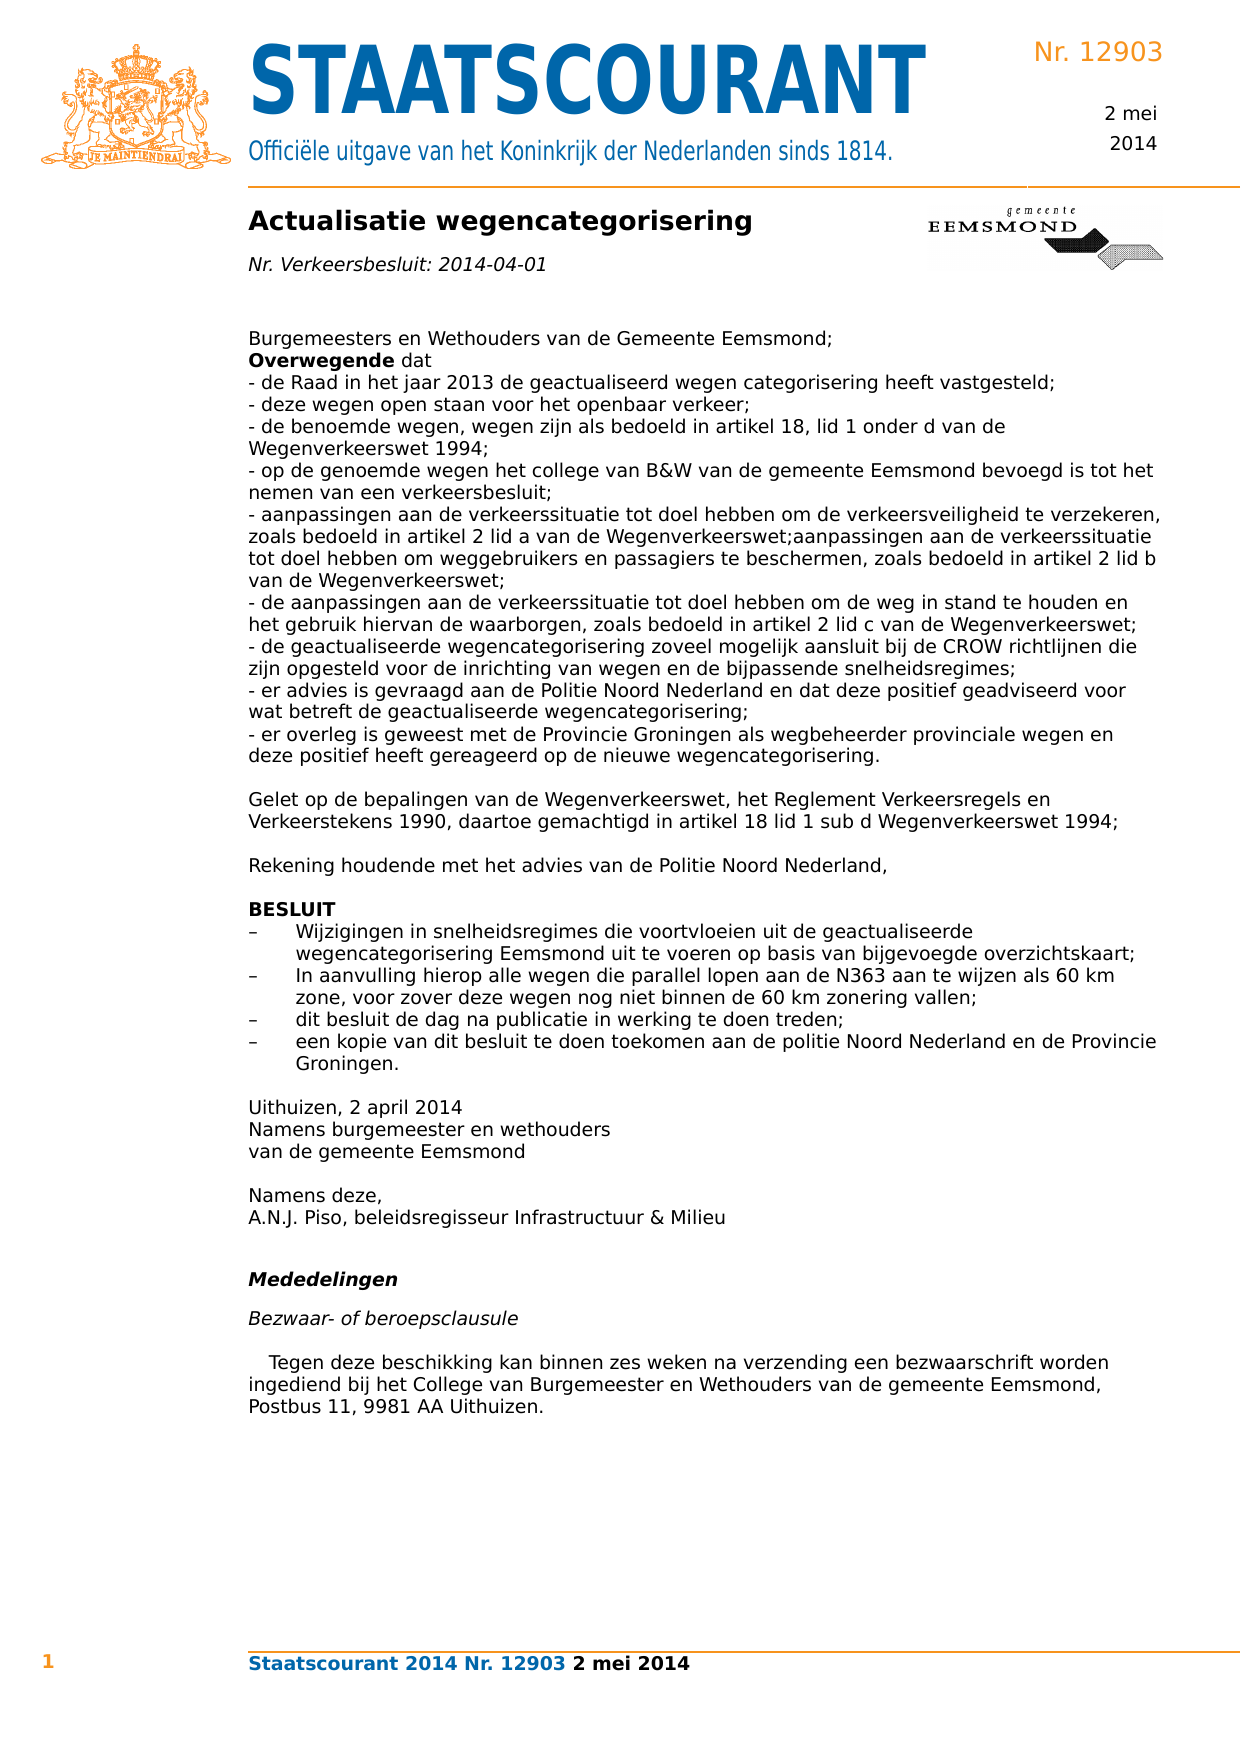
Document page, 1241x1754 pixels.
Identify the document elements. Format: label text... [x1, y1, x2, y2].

list een kopie van dit besluit te doen toekomen aan de politie Noord Nederland en de Provincie Groningen. [248, 1031, 1163, 1075]
list dit besluit de dag na publicatie in werking te doen treden; [248, 1009, 1163, 1031]
subtitle Mededelingen [248, 1269, 1163, 1291]
text - de geactualiseerde wegencategorisering zoveel mogelijk aansluit bij de CROW richtlijnen die zijn opgesteld voor de inrichting van wegen en de bijpassende snelheidsregimes; [248, 636, 1163, 679]
text Namens burgemeester en wethouders [248, 1119, 1163, 1141]
subtitle Bezwaar- of beroepsclausule [248, 1308, 1163, 1330]
text - aanpassingen aan de verkeerssituatie tot doel hebben om de verkeersveiligheid te verzekeren, zoals bedoeld in artikel 2 lid a van de Wegenverkeerswet;aanpassingen aan de verkeerssituatie tot doel hebben om weggebruikers en passagiers te beschermen, zoals bedoeld in artikel 2 lid b van de Wegenverkeerswet; [248, 504, 1163, 592]
text - op de genoemde wegen het college van B&W van de gemeente Eemsmond bevoegd is tot het nemen van een verkeersbesluit; [248, 460, 1163, 504]
subtitle Overwegende dat [248, 350, 1163, 372]
text Namens deze, [248, 1185, 1163, 1207]
text - er overleg is geweest met de Provincie Groningen als wegbeheerder provinciale wegen en deze positief heeft gereageerd op de nieuwe wegencategorisering. [248, 723, 1163, 767]
text Uithuizen, 2 april 2014 [248, 1097, 1163, 1119]
text Nr. Verkeersbesluit: 2014-04-01 [248, 254, 1163, 276]
picture [927, 205, 1164, 271]
text Gelet op de bepalingen van de Wegenverkeerswet, het Reglement Verkeersregels en Verkeerstekens 1990, daartoe gemachtigd in artikel 18 lid 1 sub d Wegenverkeerswet 1994; [248, 789, 1163, 833]
text A.N.J. Piso, beleidsregisseur Infrastructuur & Milieu [248, 1207, 1163, 1229]
text - er advies is gevraagd aan de Politie Noord Nederland en dat deze positief geadviseerd voor wat betreft de geactualiseerde wegencategorisering; [248, 679, 1163, 723]
text BESLUIT [248, 899, 1163, 921]
text - deze wegen open staan voor het openbaar verkeer; [248, 394, 1163, 416]
text Rekening houdende met het advies van de Politie Noord Nederland, [248, 855, 1163, 877]
text Burgemeesters en Wethouders van de Gemeente Eemsmond; [248, 328, 1163, 350]
list Wijzigingen in snelheidsregimes die voortvloeien uit de geactualiseerde wegencategorisering Eemsmond uit te voeren op basis van bijgevoegde overzichtskaart; [248, 921, 1163, 965]
text - de Raad in het jaar 2013 de geactualiseerd wegen categorisering heeft vastgesteld; [248, 372, 1163, 394]
text Tegen deze beschikking kan binnen zes weken na verzending een bezwaarschrift worden ingediend bij het College van Burgemeester en Wethouders van de gemeente Eemsmond, Postbus 11, 9981 AA Uithuizen. [248, 1352, 1163, 1418]
picture [41, 44, 231, 169]
text van de gemeente Eemsmond [248, 1141, 1163, 1163]
subtitle Actualisatie wegencategorisering [248, 206, 927, 237]
text - de benoemde wegen, wegen zijn als bedoeld in artikel 18, lid 1 onder d van de Wegenverkeerswet 1994; [248, 416, 1163, 460]
list In aanvulling hierop alle wegen die parallel lopen aan de N363 aan te wijzen als 60 km zone, voor zover deze wegen nog niet binnen de 60 km zonering vallen; [248, 965, 1163, 1009]
text - de aanpassingen aan de verkeerssituatie tot doel hebben om de weg in stand te houden en het gebruik hiervan de waarborgen, zoals bedoeld in artikel 2 lid c van de Wegenverkeerswet; [248, 592, 1163, 636]
